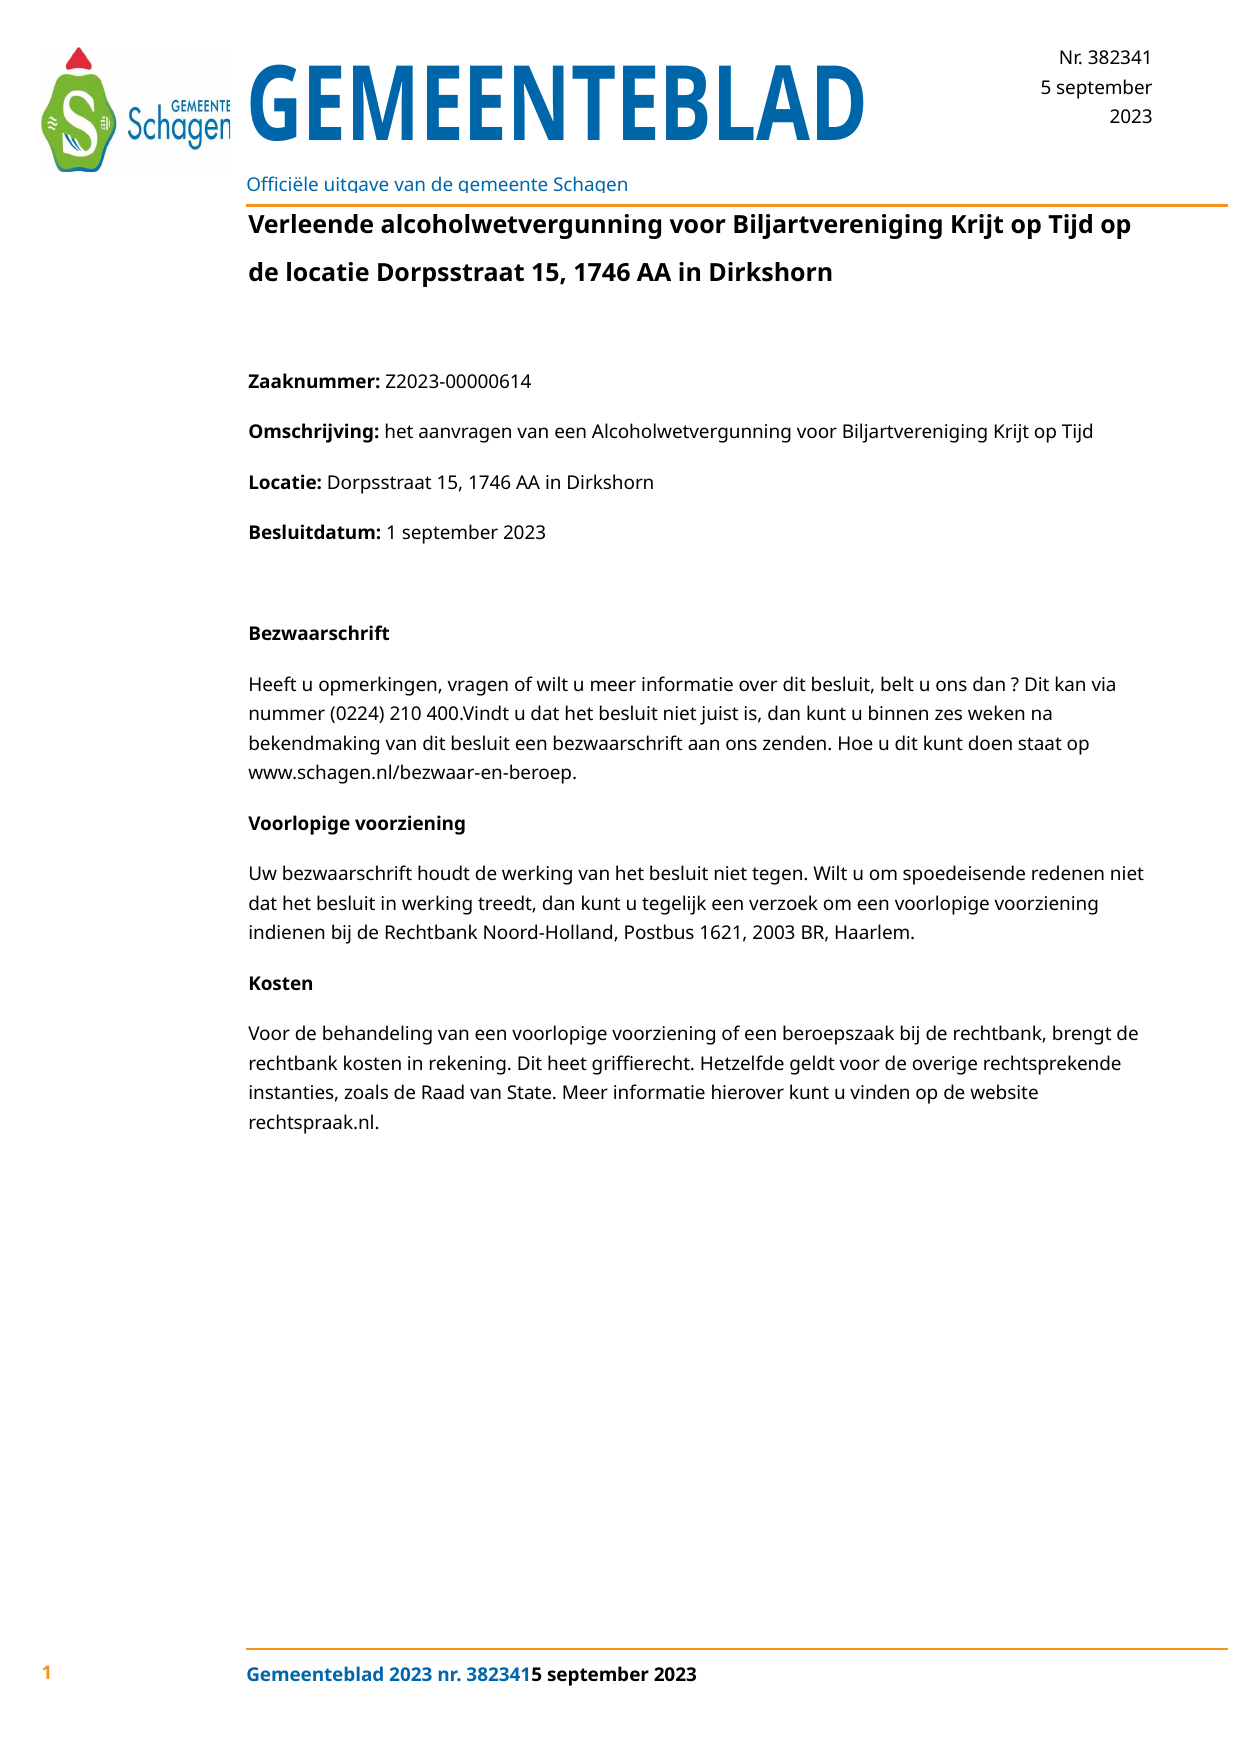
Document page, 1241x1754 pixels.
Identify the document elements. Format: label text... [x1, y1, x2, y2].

text Besluitdatum: 1 september 2023 [248, 519, 1152, 545]
text Kosten [248, 970, 1152, 996]
text Locatie: Dorpsstraat 15, 1746 AA in Dirkshorn [248, 469, 1152, 495]
text Omschrijving: het aanvragen van een Alcoholwetvergunning voor Biljartvereniging Krijt op Tijd [248, 419, 1152, 444]
text Verleende alcoholwetvergunning voor Biljartvereniging Krijt op Tijd op de locatie Dorpsstraat 15, 1746 AA in Dirkshorn [248, 207, 1152, 288]
text Zaaknummer: Z2023-00000614 [248, 368, 1152, 394]
text Voorlopige voorziening [248, 810, 1152, 836]
text Uw bezwaarschrift houdt de werking van het besluit niet tegen. Wilt u om spoedeisende redenen niet dat het besluit in werking treedt, dan kunt u tegelijk een verzoek om een voorlopige voorziening indienen bij de Rechtbank Noord-Holland, Postbus 1621, 2003 BR, Haarlem. [248, 860, 1152, 945]
text Bezwaarschrift [248, 620, 1152, 646]
picture [41, 47, 231, 172]
text Heeft u opmerkingen, vragen of wilt u meer informatie over dit besluit, belt u ons dan ? Dit kan via nummer (0224) 210 400.Vindt u dat het besluit niet juist is, dan kunt u binnen zes weken na bekendmaking van dit besluit een bezwaarschrift aan ons zenden. Hoe u dit kunt doen staat op www.schagen.nl/bezwaar-en-beroep. [248, 671, 1152, 785]
text Voor de behandeling van een voorlopige voorziening of een beroepszaak bij de rechtbank, brengt de rechtbank kosten in rekening. Dit heet griffierecht. Hetzelfde geldt voor de overige rechtsprekende instanties, zoals de Raad van State. Meer informatie hierover kunt u vinden op de website rechtspraak.nl. [248, 1020, 1152, 1135]
